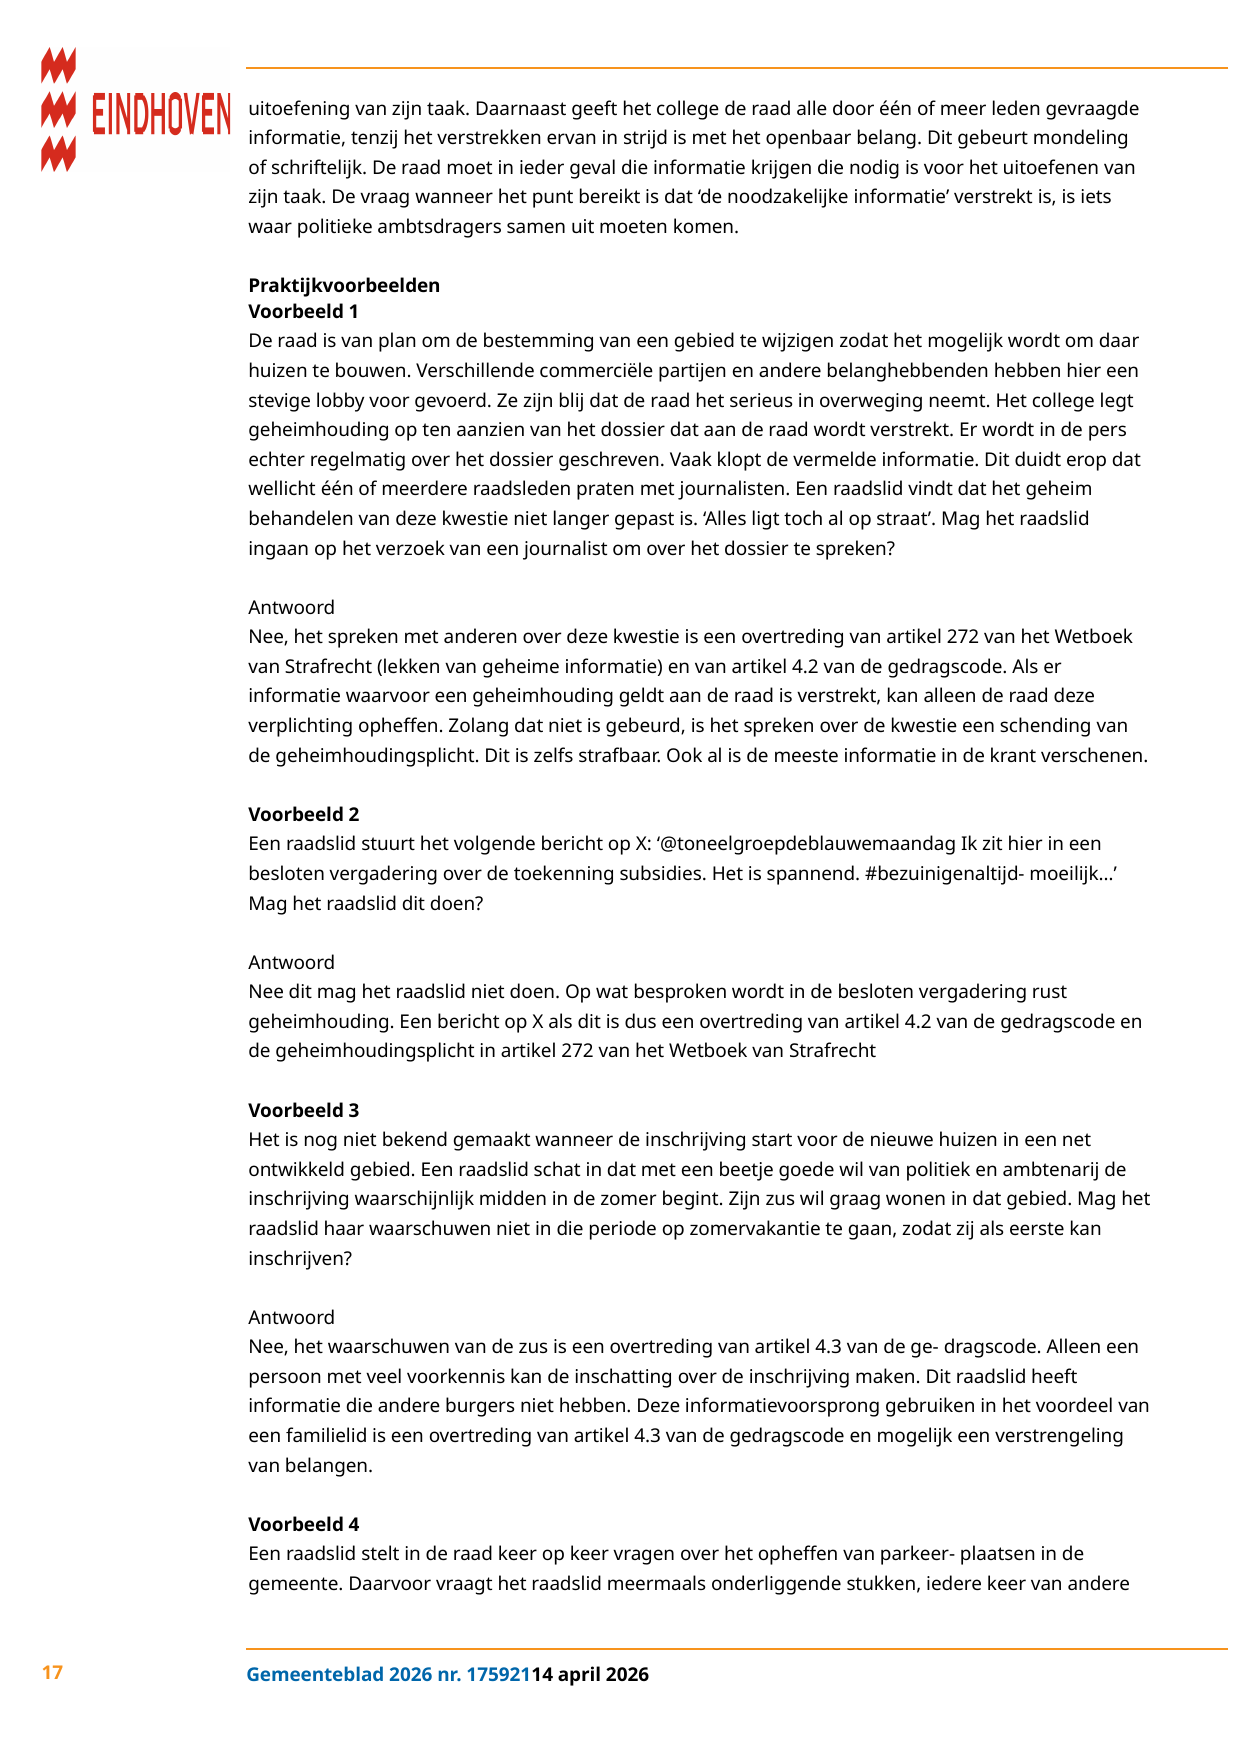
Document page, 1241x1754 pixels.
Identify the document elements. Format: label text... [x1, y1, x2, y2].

text Voorbeeld 1 [248, 298, 1152, 324]
text Een raadslid stuurt het volgende bericht op X: ‘@toneelgroepdeblauwemaandag Ik zit hier in een besloten vergadering over de toekenning subsidies. Het is spannend. #bezuinigenaltijd- moeilijk…’ Mag het raadslid dit doen? [248, 831, 1152, 915]
text Het is nog niet bekend gemaakt wanneer de inschrijving start voor de nieuwe huizen in een net ontwikkeld gebied. Een raadslid schat in dat met een beetje goede wil van politiek en ambtenarij de inschrijving waarschijnlijk midden in de zomer begint. Zijn zus wil graag wonen in dat gebied. Mag het raadslid haar waarschuwen niet in die periode op zomervakantie te gaan, zodat zij als eerste kan inschrijven? [248, 1126, 1152, 1270]
text Antwoord [248, 1304, 1152, 1329]
text De raad is van plan om de bestemming van een gebied te wijzigen zodat het mogelijk wordt om daar huizen te bouwen. Verschillende commerciële partijen en andere belanghebbenden hebben hier een stevige lobby voor gevoerd. Ze zijn blij dat de raad het serieus in overweging neemt. Het college legt geheimhouding op ten aanzien van het dossier dat aan de raad wordt verstrekt. Er wordt in de pers echter regelmatig over het dossier geschreven. Vaak klopt de vermelde informatie. Dit duidt erop dat wellicht één of meerdere raadsleden praten met journalisten. Een raadslid vindt dat het geheim behandelen van deze kwestie niet langer gepast is. ‘Alles ligt toch al op straat’. Mag het raadslid ingaan op het verzoek van een journalist om over het dossier te spreken? [248, 328, 1152, 560]
text Antwoord [248, 949, 1152, 974]
text Nee, het spreken met anderen over deze kwestie is een overtreding van artikel 272 van het Wetboek van Strafrecht (lekken van geheime informatie) en van artikel 4.2 van de gedragscode. Als er informatie waarvoor een geheimhouding geldt aan de raad is verstrekt, kan alleen de raad deze verplichting opheffen. Zolang dat niet is gebeurd, is het spreken over de kwestie een schending van de geheimhoudingsplicht. Dit is zelfs strafbaar. Ook al is de meeste informatie in de krant verschenen. [248, 623, 1152, 767]
text Voorbeeld 2 [248, 801, 1152, 827]
text Voorbeeld 4 [248, 1511, 1152, 1537]
text Antwoord [248, 594, 1152, 619]
text Praktijkvoorbeelden [248, 272, 1152, 298]
text Een raadslid stelt in de raad keer op keer vragen over het opheffen van parkeer- plaatsen in de gemeente. Daarvoor vraagt het raadslid meermaals onderliggende stukken, iedere keer van andere [248, 1541, 1152, 1596]
text Nee, het waarschuwen van de zus is een overtreding van artikel 4.3 van de ge- dragscode. Alleen een persoon met veel voorkennis kan de inschatting over de inschrijving maken. Dit raadslid heeft informatie die andere burgers niet hebben. Deze informatievoorsprong gebruiken in het voordeel van een familielid is een overtreding van artikel 4.3 van de gedragscode en mogelijk een verstrengeling van belangen. [248, 1333, 1152, 1477]
picture [41, 47, 231, 172]
text uitoefening van zijn taak. Daarnaast geeft het college de raad alle door één of meer leden gevraagde informatie, tenzij het verstrekken ervan in strijd is met het openbaar belang. Dit gebeurt mondeling of schriftelijk. De raad moet in ieder geval die informatie krijgen die nodig is voor het uitoefenen van zijn taak. De vraag wanneer het punt bereikt is dat ‘de noodzakelijke informatie’ verstrekt is, is iets waar politieke ambtsdragers samen uit moeten komen. [248, 95, 1152, 239]
text Voorbeeld 3 [248, 1097, 1152, 1122]
text Nee dit mag het raadslid niet doen. Op wat besproken wordt in de besloten vergadering rust geheimhouding. Een bericht op X als dit is dus een overtreding van artikel 4.2 van de gedragscode en de geheimhoudingsplicht in artikel 272 van het Wetboek van Strafrecht [248, 978, 1152, 1063]
